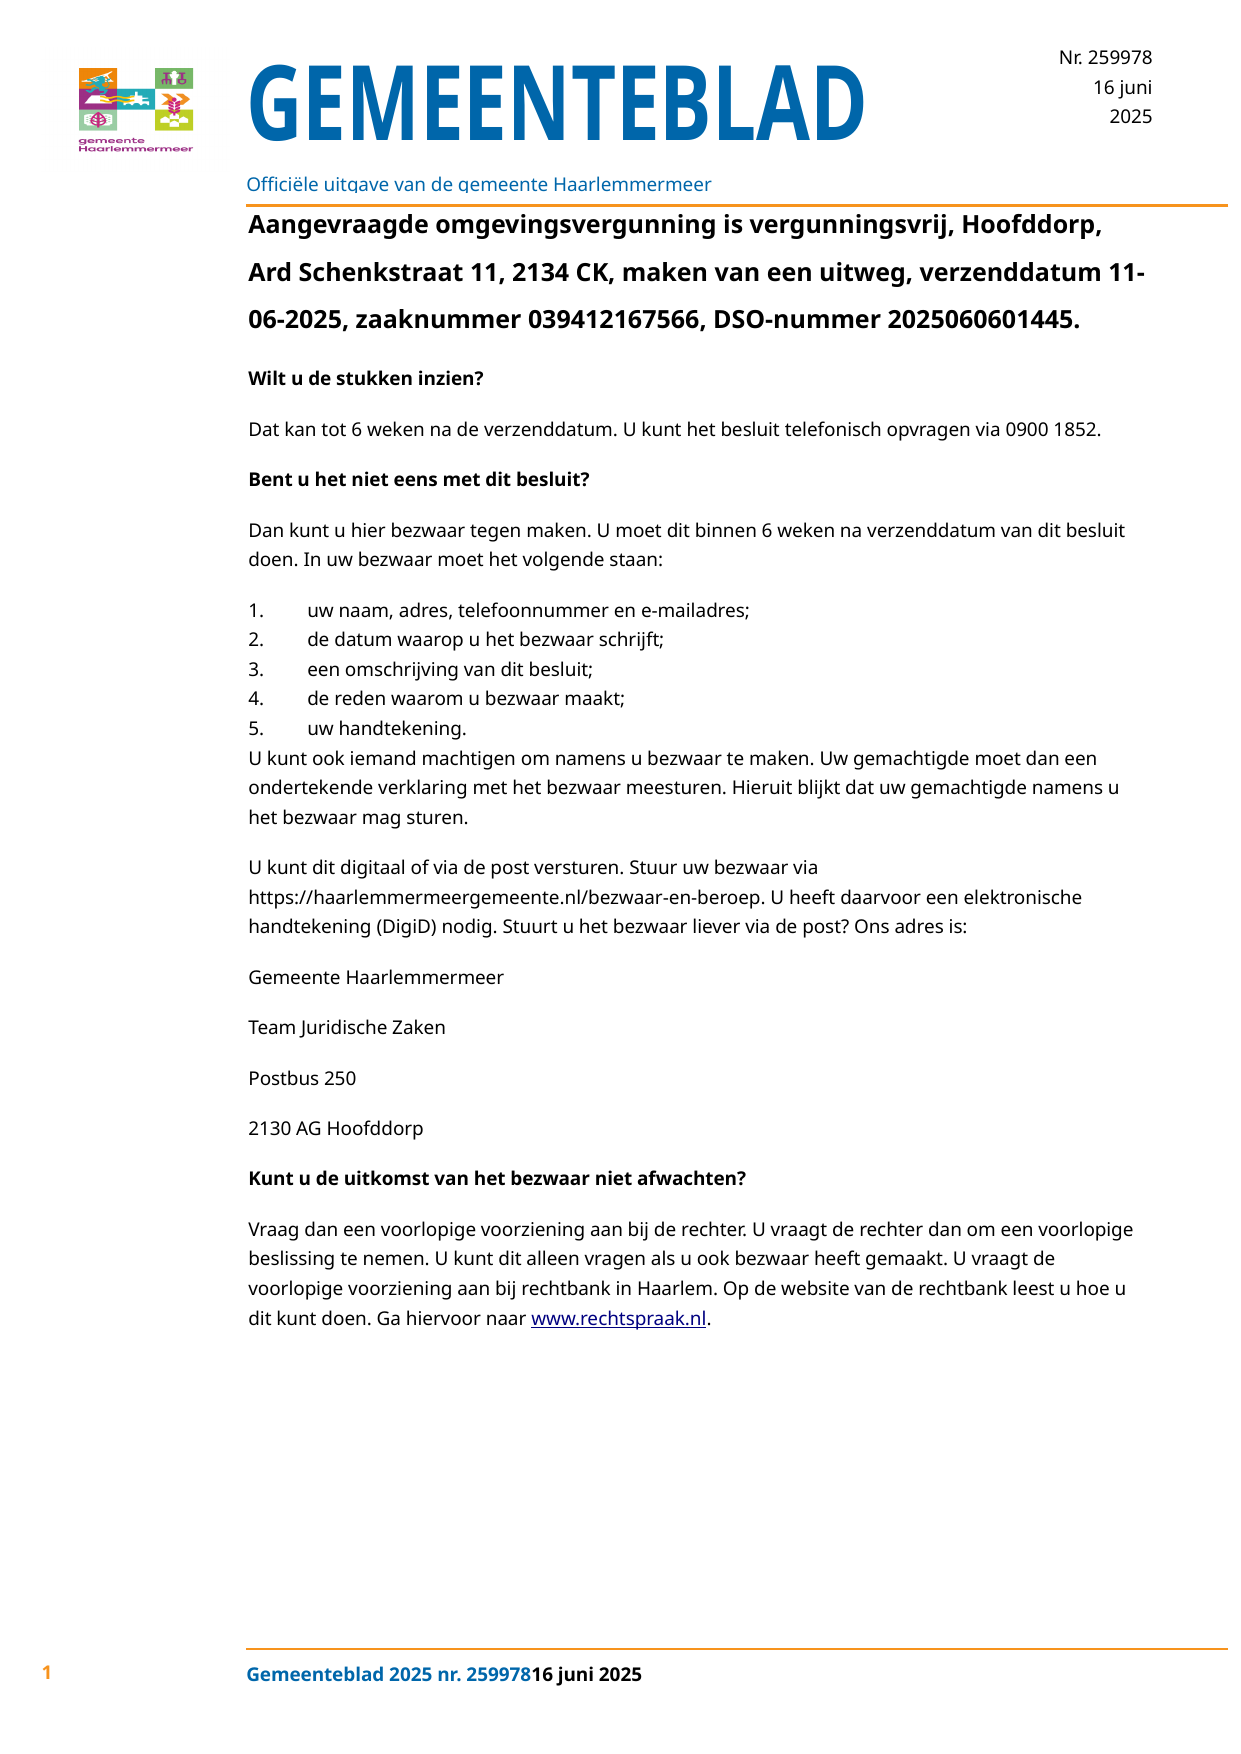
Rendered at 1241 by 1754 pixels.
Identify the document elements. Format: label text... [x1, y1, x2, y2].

picture [41, 47, 231, 172]
list de reden waarom u bezwaar maakt; [248, 686, 1152, 711]
list de datum waarop u het bezwaar schrijft; [248, 626, 1152, 652]
text Dat kan tot 6 weken na de verzenddatum. U kunt het besluit telefonisch opvragen via 0900 1852. [248, 416, 1152, 442]
text 2130 AG Hoofddorp [248, 1115, 1152, 1141]
text U kunt ook iemand machtigen om namens u bezwaar te maken. Uw gemachtigde moet dan een ondertekende verklaring met het bezwaar meesturen. Hieruit blijkt dat uw gemachtigde namens u het bezwaar mag sturen. [248, 745, 1152, 829]
text Postbus 250 [248, 1065, 1152, 1090]
text Wilt u de stukken inzien? [248, 366, 1152, 391]
text Vraag dan een voorlopige voorziening aan bij de rechter. U vraagt de rechter dan om een voorlopige beslissing te nemen. U kunt dit alleen vragen als u ook bezwaar heeft gemaakt. U vraagt de voorlopige voorziening aan bij rechtbank in Haarlem. Op de website van de rechtbank leest u hoe u dit kunt doen. Ga hiervoor naar www.rechtspraak.nl. [248, 1216, 1152, 1330]
text Kunt u de uitkomst van het bezwaar niet afwachten? [248, 1166, 1152, 1191]
text Aangevraagde omgevingsvergunning is vergunningsvrij, Hoofddorp, Ard Schenkstraat 11, 2134 CK, maken van een uitweg, verzenddatum 11-06-2025, zaaknummer 039412167566, DSO-nummer 2025060601445. [248, 207, 1152, 336]
text Team Juridische Zaken [248, 1014, 1152, 1040]
text Gemeente Haarlemmermeer [248, 964, 1152, 989]
text Dan kunt u hier bezwaar tegen maken. U moet dit binnen 6 weken na verzenddatum van dit besluit doen. In uw bezwaar moet het volgende staan: [248, 517, 1152, 572]
text Bent u het niet eens met dit besluit? [248, 466, 1152, 492]
list een omschrijving van dit besluit; [248, 656, 1152, 682]
list uw naam, adres, telefoonnummer en e-mailadres; [248, 597, 1152, 622]
list uw handtekening. [248, 715, 1152, 741]
text U kunt dit digitaal of via de post versturen. Stuur uw bezwaar via https://haarlemmermeergemeente.nl/bezwaar-en-beroep. U heeft daarvoor een elektronische handtekening (DigiD) nodig. Stuurt u het bezwaar liever via de post? Ons adres is: [248, 854, 1152, 939]
